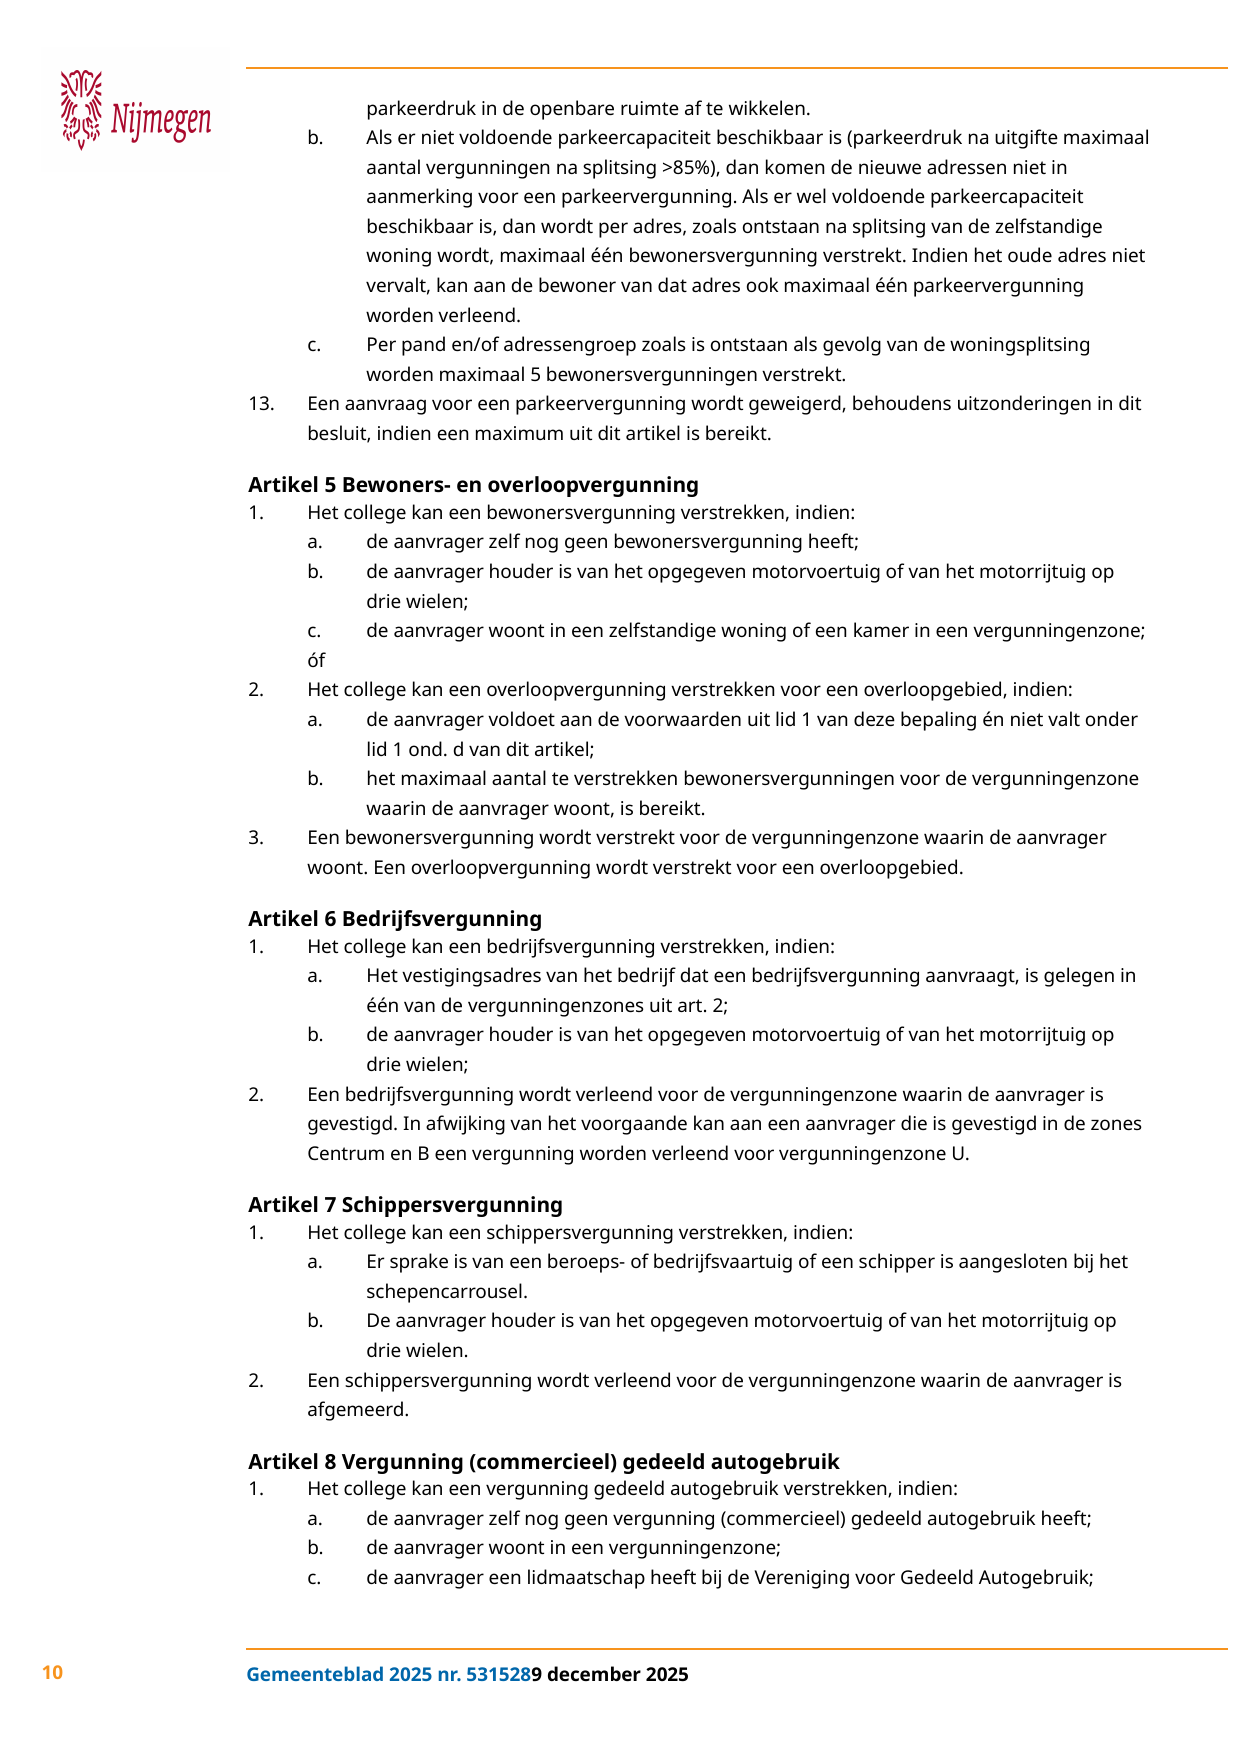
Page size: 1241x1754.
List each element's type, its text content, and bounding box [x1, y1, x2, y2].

text Artikel 5 Bewoners- en overloopvergunning [248, 471, 1152, 499]
list Als er niet voldoende parkeercapaciteit beschikbaar is (parkeerdruk na uitgifte maximaal aantal vergunningen na splitsing >85%), dan komen de nieuwe adressen niet in aanmerking voor een parkeervergunning. Als er wel voldoende parkeercapaciteit beschikbaar is, dan wordt per adres, zoals ontstaan na splitsing van de zelfstandige woning wordt, maximaal één bewonersvergunning verstrekt. Indien het oude adres niet vervalt, kan aan de bewoner van dat adres ook maximaal één parkeervergunning worden verleend. [307, 124, 1152, 328]
picture [41, 47, 231, 172]
list het maximaal aantal te verstrekken bewonersvergunningen voor de vergunningenzone waarin de aanvrager woont, is bereikt. [307, 765, 1152, 821]
list parkeerdruk in de openbare ruimte af te wikkelen. [307, 95, 1152, 121]
text Artikel 7 Schippersvergunning [248, 1190, 1152, 1219]
list de aanvrager houder is van het opgegeven motorvoertuig of van het motorrijtuig op drie wielen; [307, 1022, 1152, 1077]
list De aanvrager houder is van het opgegeven motorvoertuig of van het motorrijtuig op drie wielen. [307, 1308, 1152, 1363]
list Een aanvraag voor een parkeervergunning wordt geweigerd, behoudens uitzonderingen in dit besluit, indien een maximum uit dit artikel is bereikt. [248, 391, 1152, 446]
list Het college kan een bewonersvergunning verstrekken, indien: [248, 499, 1152, 525]
list de aanvrager woont in een vergunningenzone; [307, 1534, 1152, 1560]
list Per pand en/of adressengroep zoals is ontstaan als gevolg van de woningsplitsing worden maximaal 5 bewonersvergunningen verstrekt. [307, 331, 1152, 387]
list de aanvrager woont in een zelfstandige woning of een kamer in een vergunningenzone; [307, 617, 1152, 643]
list óf [248, 647, 1152, 673]
list Een schippersvergunning wordt verleend voor de vergunningenzone waarin de aanvrager is afgemeerd. [248, 1367, 1152, 1422]
list Het college kan een schippersvergunning verstrekken, indien: [248, 1219, 1152, 1244]
list de aanvrager een lidmaatschap heeft bij de Vereniging voor Gedeeld Autogebruik; [307, 1564, 1152, 1590]
text Artikel 6 Bedrijfsvergunning [248, 904, 1152, 933]
text Artikel 8 Vergunning (commercieel) gedeeld autogebruik [248, 1447, 1152, 1475]
list Een bewonersvergunning wordt verstrekt voor de vergunningenzone waarin de aanvrager woont. Een overloopvergunning wordt verstrekt voor een overloopgebied. [248, 824, 1152, 880]
list Een bedrijfsvergunning wordt verleend voor de vergunningenzone waarin de aanvrager is gevestigd. In afwijking van het voorgaande kan aan een aanvrager die is gevestigd in de zones Centrum en B een vergunning worden verleend voor vergunningenzone U. [248, 1081, 1152, 1166]
list Er sprake is van een beroeps- of bedrijfsvaartuig of een schipper is aangesloten bij het schepencarrousel. [307, 1248, 1152, 1304]
list Het college kan een bedrijfsvergunning verstrekken, indien: [248, 933, 1152, 959]
list Het college kan een vergunning gedeeld autogebruik verstrekken, indien: [248, 1475, 1152, 1501]
list Het college kan een overloopvergunning verstrekken voor een overloopgebied, indien: [248, 677, 1152, 702]
list de aanvrager voldoet aan de voorwaarden uit lid 1 van deze bepaling én niet valt onder lid 1 ond. d van dit artikel; [307, 706, 1152, 761]
list de aanvrager zelf nog geen bewonersvergunning heeft; [307, 529, 1152, 554]
list de aanvrager zelf nog geen vergunning (commercieel) gedeeld autogebruik heeft; [307, 1505, 1152, 1531]
list Het vestigingsadres van het bedrijf dat een bedrijfsvergunning aanvraagt, is gelegen in één van de vergunningenzones uit art. 2; [307, 962, 1152, 1018]
list de aanvrager houder is van het opgegeven motorvoertuig of van het motorrijtuig op drie wielen; [307, 558, 1152, 613]
